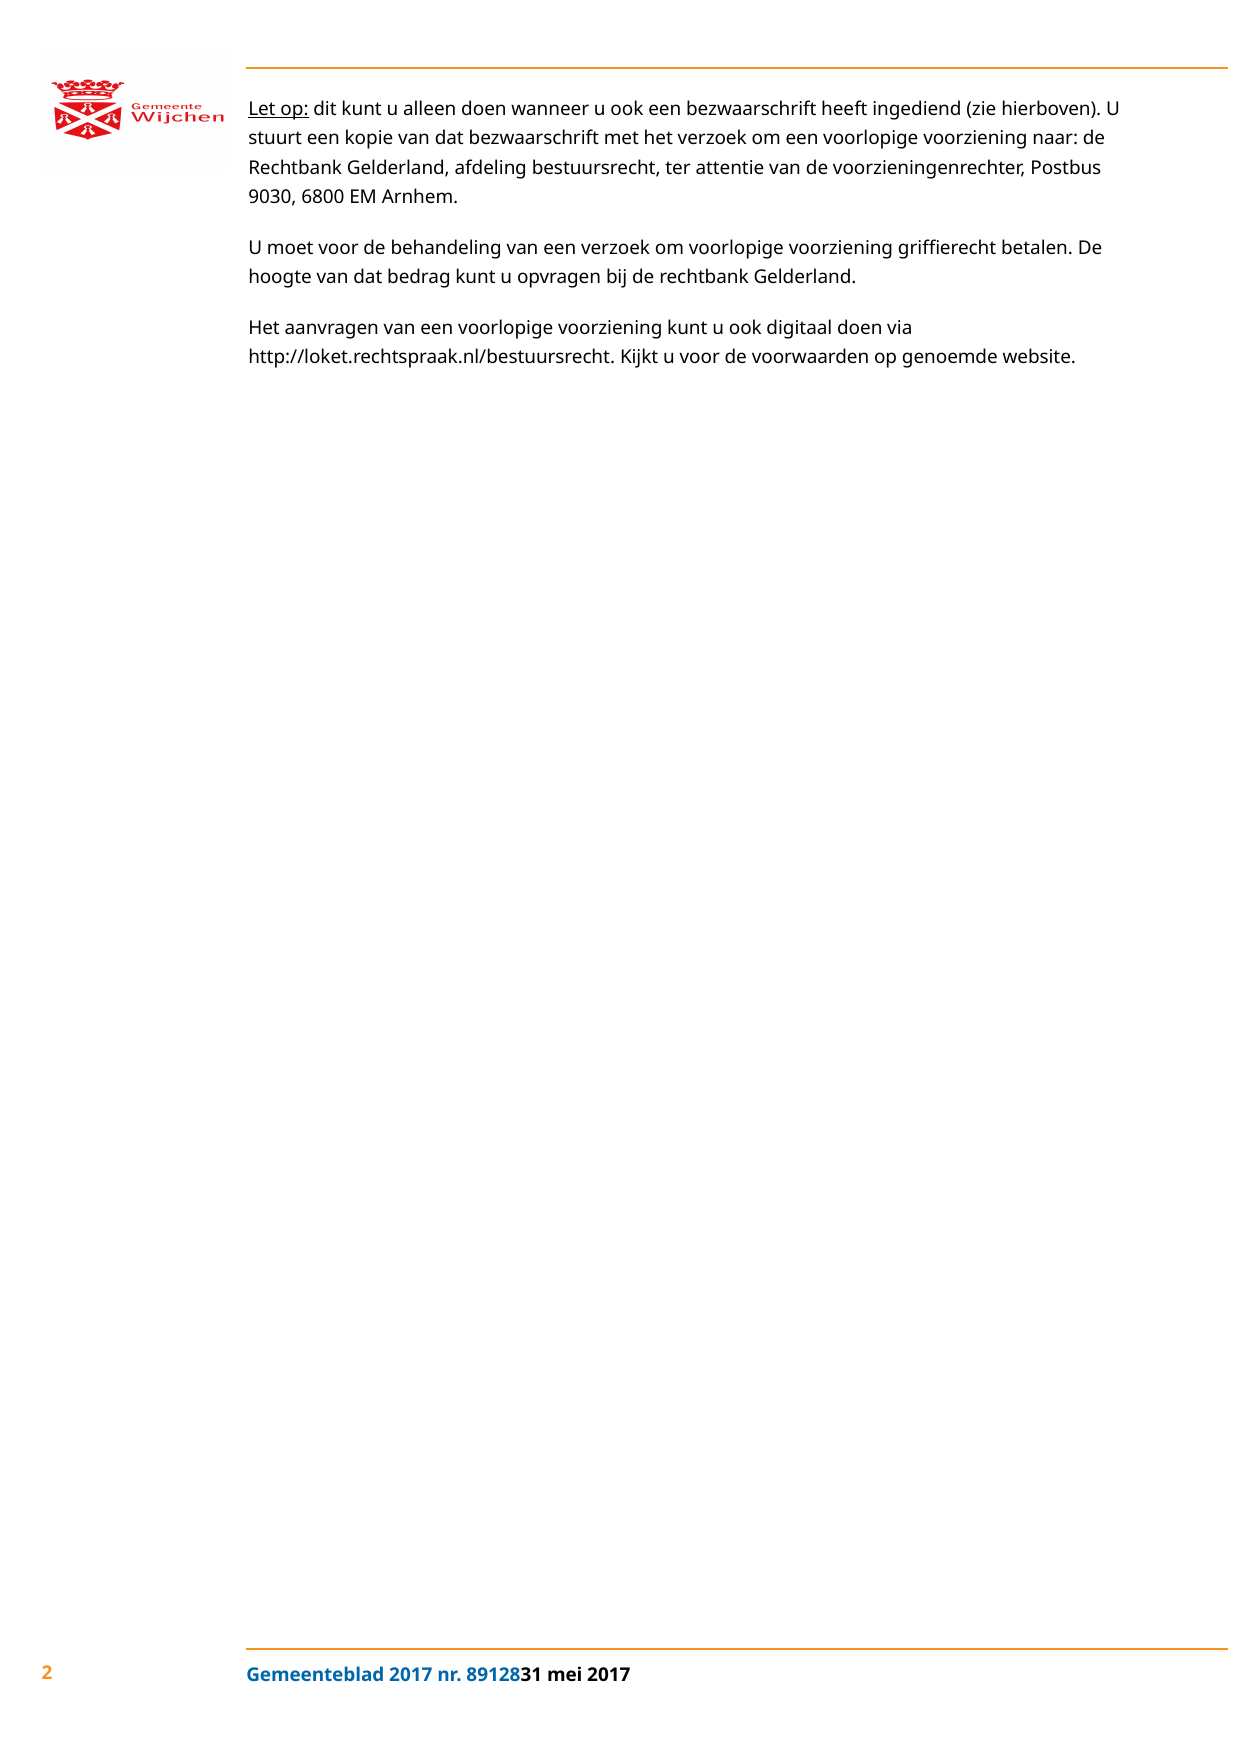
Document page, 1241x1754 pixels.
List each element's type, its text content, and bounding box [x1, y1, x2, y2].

text Let op: dit kunt u alleen doen wanneer u ook een bezwaarschrift heeft ingediend (zie hierboven). U stuurt een kopie van dat bezwaarschrift met het verzoek om een voorlopige voorziening naar: de Rechtbank Gelderland, afdeling bestuursrecht, ter attentie van de voorzieningenrechter, Postbus 9030, 6800 EM Arnhem. [248, 95, 1152, 209]
text Het aanvragen van een voorlopige voorziening kunt u ook digitaal doen via http://loket.rechtspraak.nl/bestuursrecht. Kijkt u voor de voorwaarden op genoemde website. [248, 314, 1152, 369]
text U moet voor de behandeling van een verzoek om voorlopige voorziening griffierecht betalen. De hoogte van dat bedrag kunt u opvragen bij de rechtbank Gelderland. [248, 234, 1152, 289]
picture [41, 47, 231, 172]
